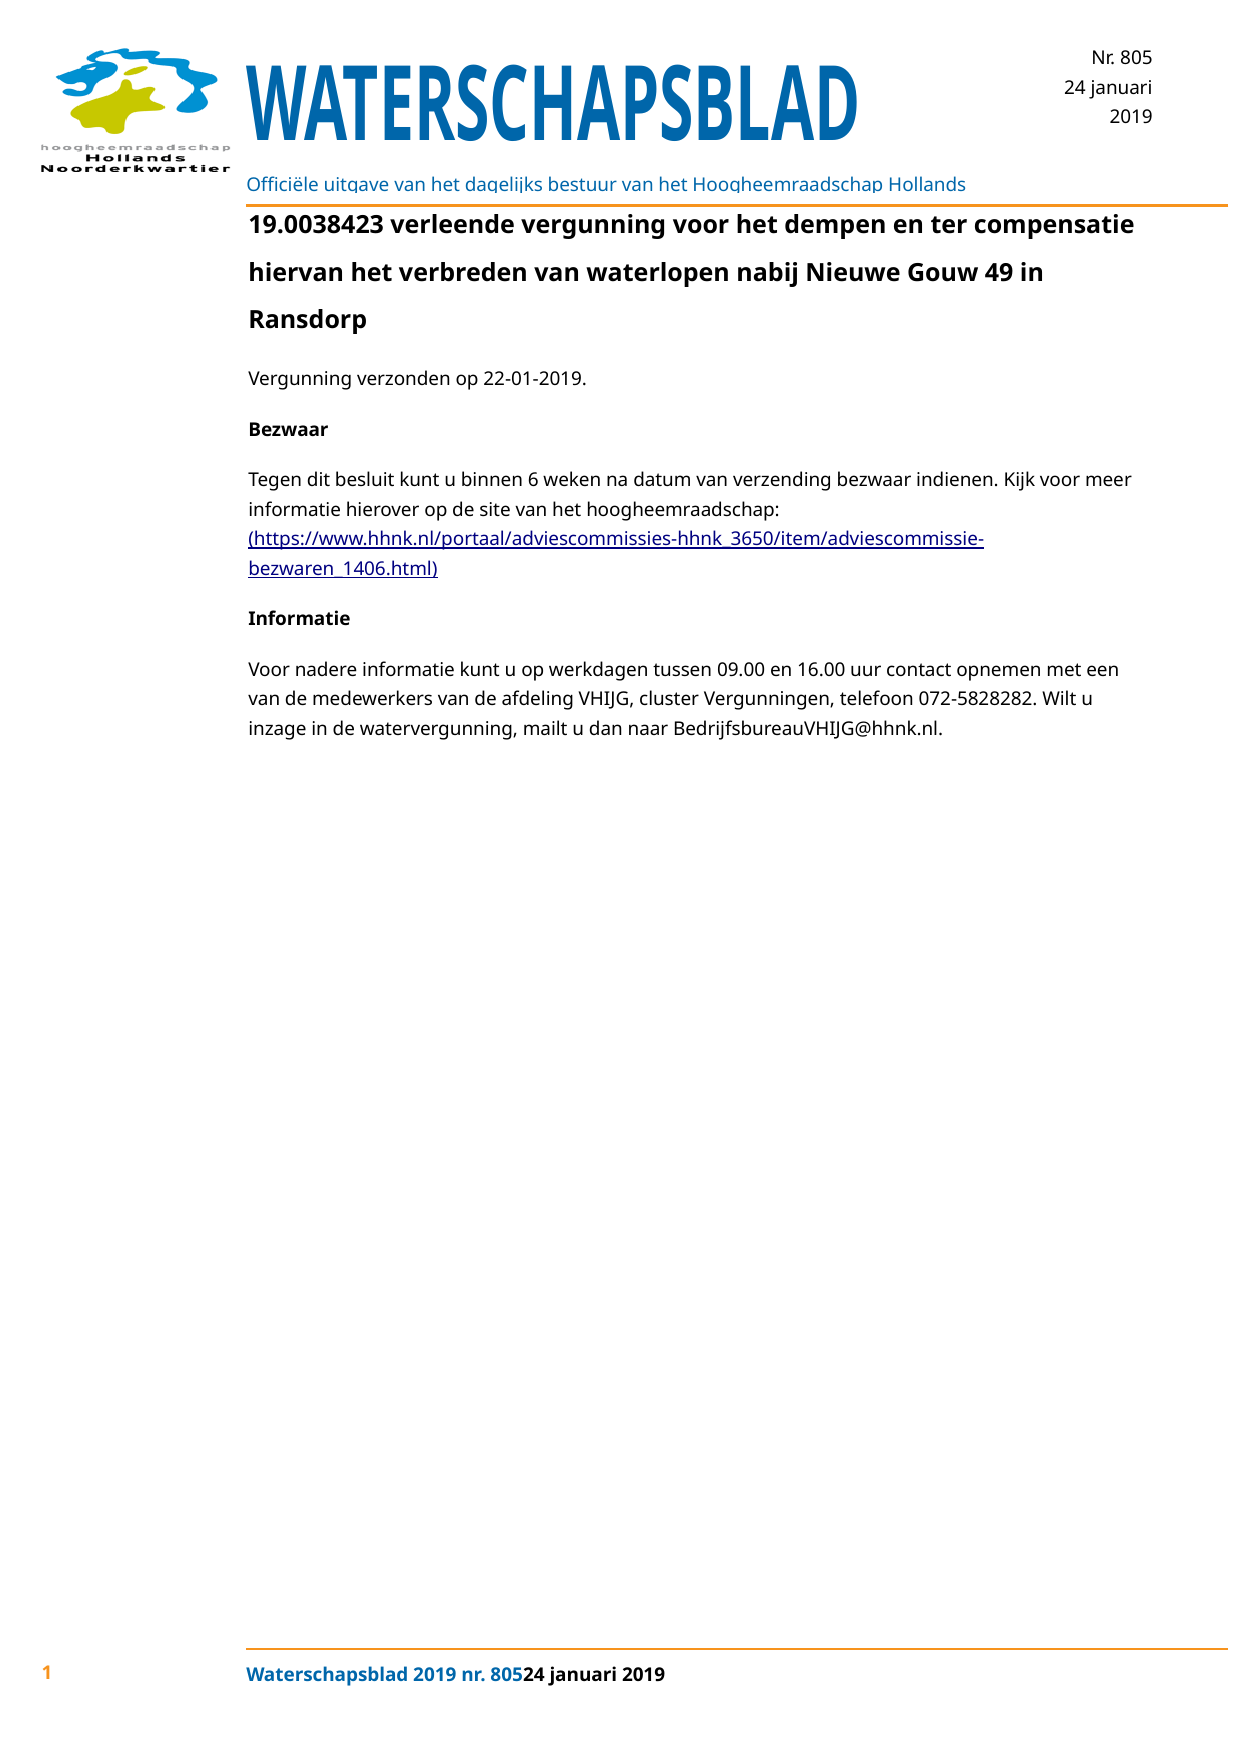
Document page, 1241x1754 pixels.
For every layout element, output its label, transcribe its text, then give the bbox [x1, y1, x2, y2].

text Tegen dit besluit kunt u binnen 6 weken na datum van verzending bezwaar indienen. Kijk voor meer informatie hierover op de site van het hoogheemraadschap: (https://www.hhnk.nl/portaal/adviescommissies-hhnk_3650/item/adviescommissie-bezwaren_1406.html) [248, 466, 1152, 581]
text Informatie [248, 606, 1152, 631]
text Bezwaar [248, 416, 1152, 442]
text Voor nadere informatie kunt u op werkdagen tussen 09.00 en 16.00 uur contact opnemen met een van de medewerkers van de afdeling VHIJG, cluster Vergunningen, telefoon 072-5828282. Wilt u inzage in de watervergunning, mailt u dan naar BedrijfsbureauVHIJG@hhnk.nl. [248, 656, 1152, 741]
text 19.0038423 verleende vergunning voor het dempen en ter compensatie hiervan het verbreden van waterlopen nabij Nieuwe Gouw 49 in Ransdorp [248, 207, 1152, 336]
text Vergunning verzonden op 22-01-2019. [248, 366, 1152, 391]
picture [41, 47, 231, 172]
